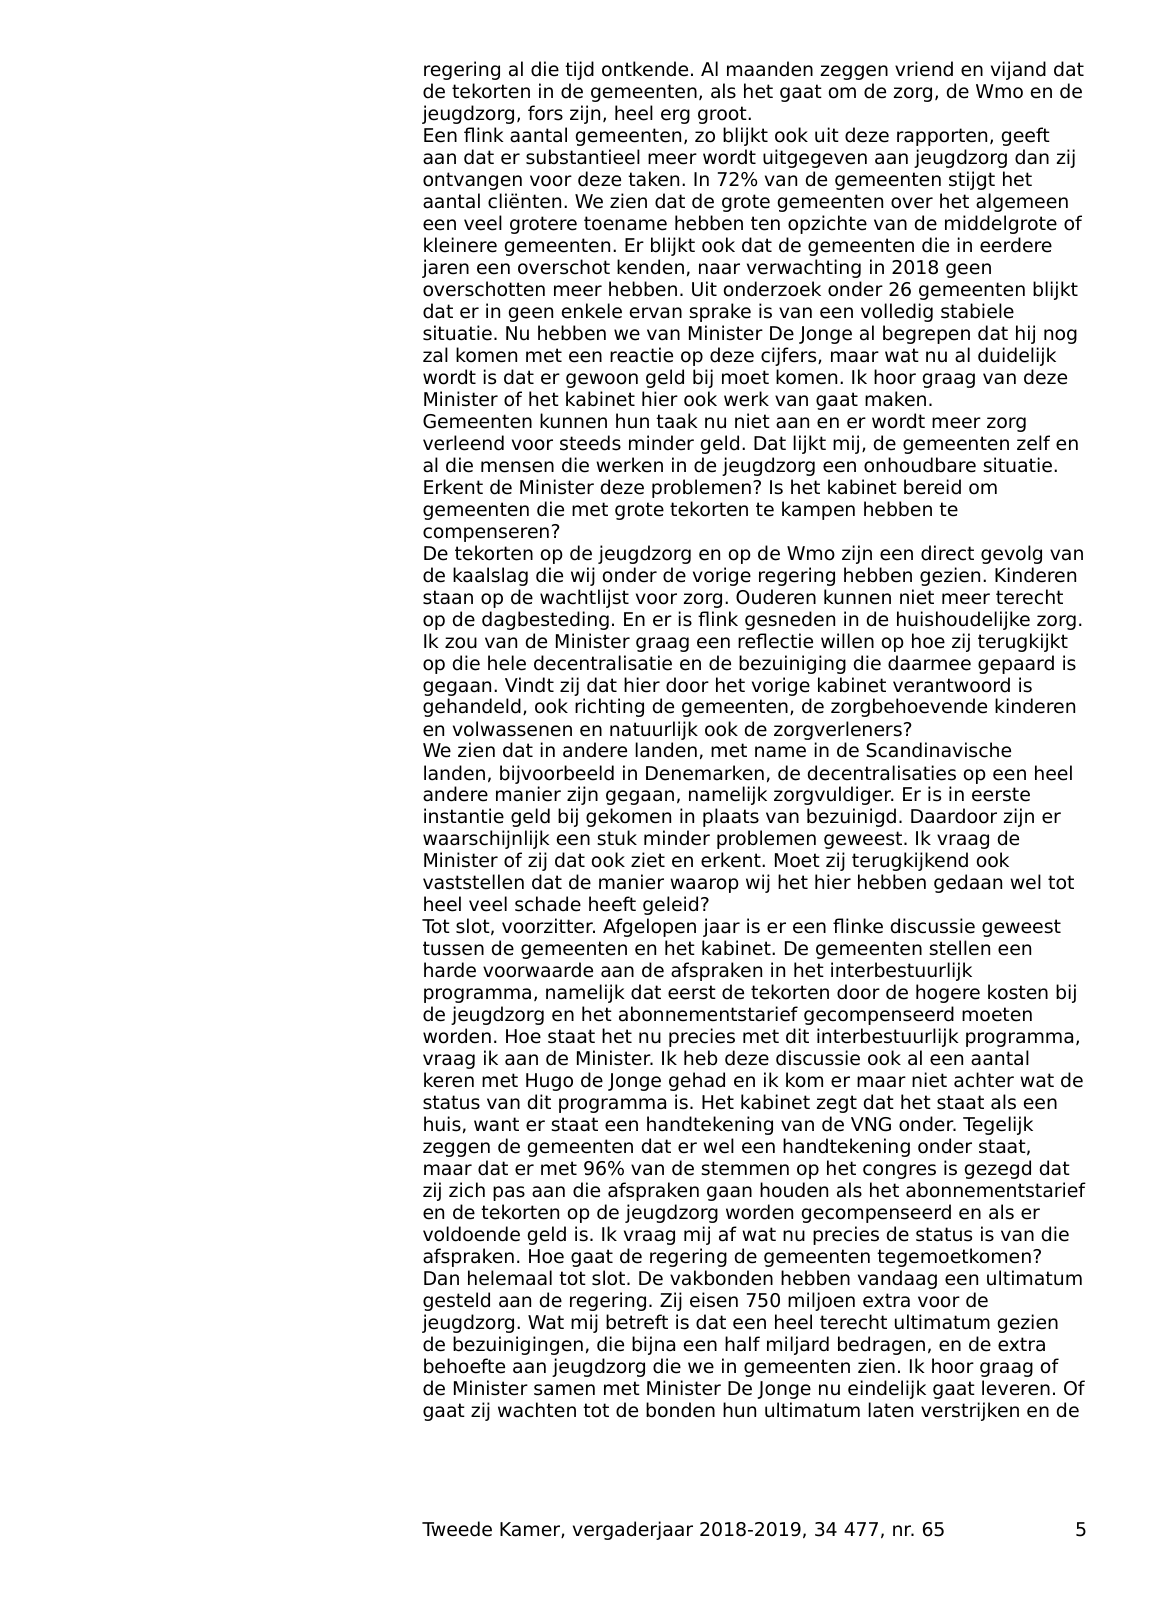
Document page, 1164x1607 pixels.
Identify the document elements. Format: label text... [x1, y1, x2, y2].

text Ik zou van de Minister graag een reflectie willen op hoe zij terugkijkt op die hele decentralisatie en de bezuiniging die daarmee gepaard is gegaan. Vindt zij dat hier door het vorige kabinet verantwoord is gehandeld, ook richting de gemeenten, de zorgbehoevende kinderen en volwassenen en natuurlijk ook de zorgverleners? [422, 631, 1087, 740]
text Dan helemaal tot slot. De vakbonden hebben vandaag een ultimatum gesteld aan de regering. Zij eisen 750 miljoen extra voor de jeugdzorg. Wat mij betreft is dat een heel terecht ultimatum gezien de bezuinigingen, die bijna een half miljard bedragen, en de extra behoefte aan jeugdzorg die we in gemeenten zien. Ik hoor graag of de Minister samen met Minister De Jonge nu eindelijk gaat leveren. Of gaat zij wachten tot de bonden hun ultimatum laten verstrijken en de [422, 1268, 1087, 1422]
text Gemeenten kunnen hun taak nu niet aan en er wordt meer zorg verleend voor steeds minder geld. Dat lijkt mij, de gemeenten zelf en al die mensen die werken in de jeugdzorg een onhoudbare situatie. Erkent de Minister deze problemen? Is het kabinet bereid om gemeenten die met grote tekorten te kampen hebben te compenseren? [422, 411, 1087, 543]
text De tekorten op de jeugdzorg en op de Wmo zijn een direct gevolg van de kaalslag die wij onder de vorige regering hebben gezien. Kinderen staan op de wachtlijst voor zorg. Ouderen kunnen niet meer terecht op de dagbesteding. En er is flink gesneden in de huishoudelijke zorg. [422, 543, 1087, 631]
text We zien dat in andere landen, met name in de Scandinavische landen, bijvoorbeeld in Denemarken, de decentralisaties op een heel andere manier zijn gegaan, namelijk zorgvuldiger. Er is in eerste instantie geld bij gekomen in plaats van bezuinigd. Daardoor zijn er waarschijnlijk een stuk minder problemen geweest. Ik vraag de Minister of zij dat ook ziet en erkent. Moet zij terugkijkend ook vaststellen dat de manier waarop wij het hier hebben gedaan wel tot heel veel schade heeft geleid? [422, 740, 1087, 916]
text Een flink aantal gemeenten, zo blijkt ook uit deze rapporten, geeft aan dat er substantieel meer wordt uitgegeven aan jeugdzorg dan zij ontvangen voor deze taken. In 72% van de gemeenten stijgt het aantal cliënten. We zien dat de grote gemeenten over het algemeen een veel grotere toename hebben ten opzichte van de middelgrote of kleinere gemeenten. Er blijkt ook dat de gemeenten die in eerdere jaren een overschot kenden, naar verwachting in 2018 geen overschotten meer hebben. Uit onderzoek onder 26 gemeenten blijkt dat er in geen enkele ervan sprake is van een volledig stabiele situatie. Nu hebben we van Minister De Jonge al begrepen dat hij nog zal komen met een reactie op deze cijfers, maar wat nu al duidelijk wordt is dat er gewoon geld bij moet komen. Ik hoor graag van deze Minister of het kabinet hier ook werk van gaat maken. [422, 125, 1087, 411]
text regering al die tijd ontkende. Al maanden zeggen vriend en vijand dat de tekorten in de gemeenten, als het gaat om de zorg, de Wmo en de jeugdzorg, fors zijn, heel erg groot. [422, 59, 1087, 125]
text Tot slot, voorzitter. Afgelopen jaar is er een flinke discussie geweest tussen de gemeenten en het kabinet. De gemeenten stellen een harde voorwaarde aan de afspraken in het interbestuurlijk programma, namelijk dat eerst de tekorten door de hogere kosten bij de jeugdzorg en het abonnementstarief gecompenseerd moeten worden. Hoe staat het nu precies met dit interbestuurlijk programma, vraag ik aan de Minister. Ik heb deze discussie ook al een aantal keren met Hugo de Jonge gehad en ik kom er maar niet achter wat de status van dit programma is. Het kabinet zegt dat het staat als een huis, want er staat een handtekening van de VNG onder. Tegelijk zeggen de gemeenten dat er wel een handtekening onder staat, maar dat er met 96% van de stemmen op het congres is gezegd dat zij zich pas aan die afspraken gaan houden als het abonnementstarief en de tekorten op de jeugdzorg worden gecompenseerd en als er voldoende geld is. Ik vraag mij af wat nu precies de status is van die afspraken. Hoe gaat de regering de gemeenten tegemoetkomen? [422, 916, 1087, 1268]
